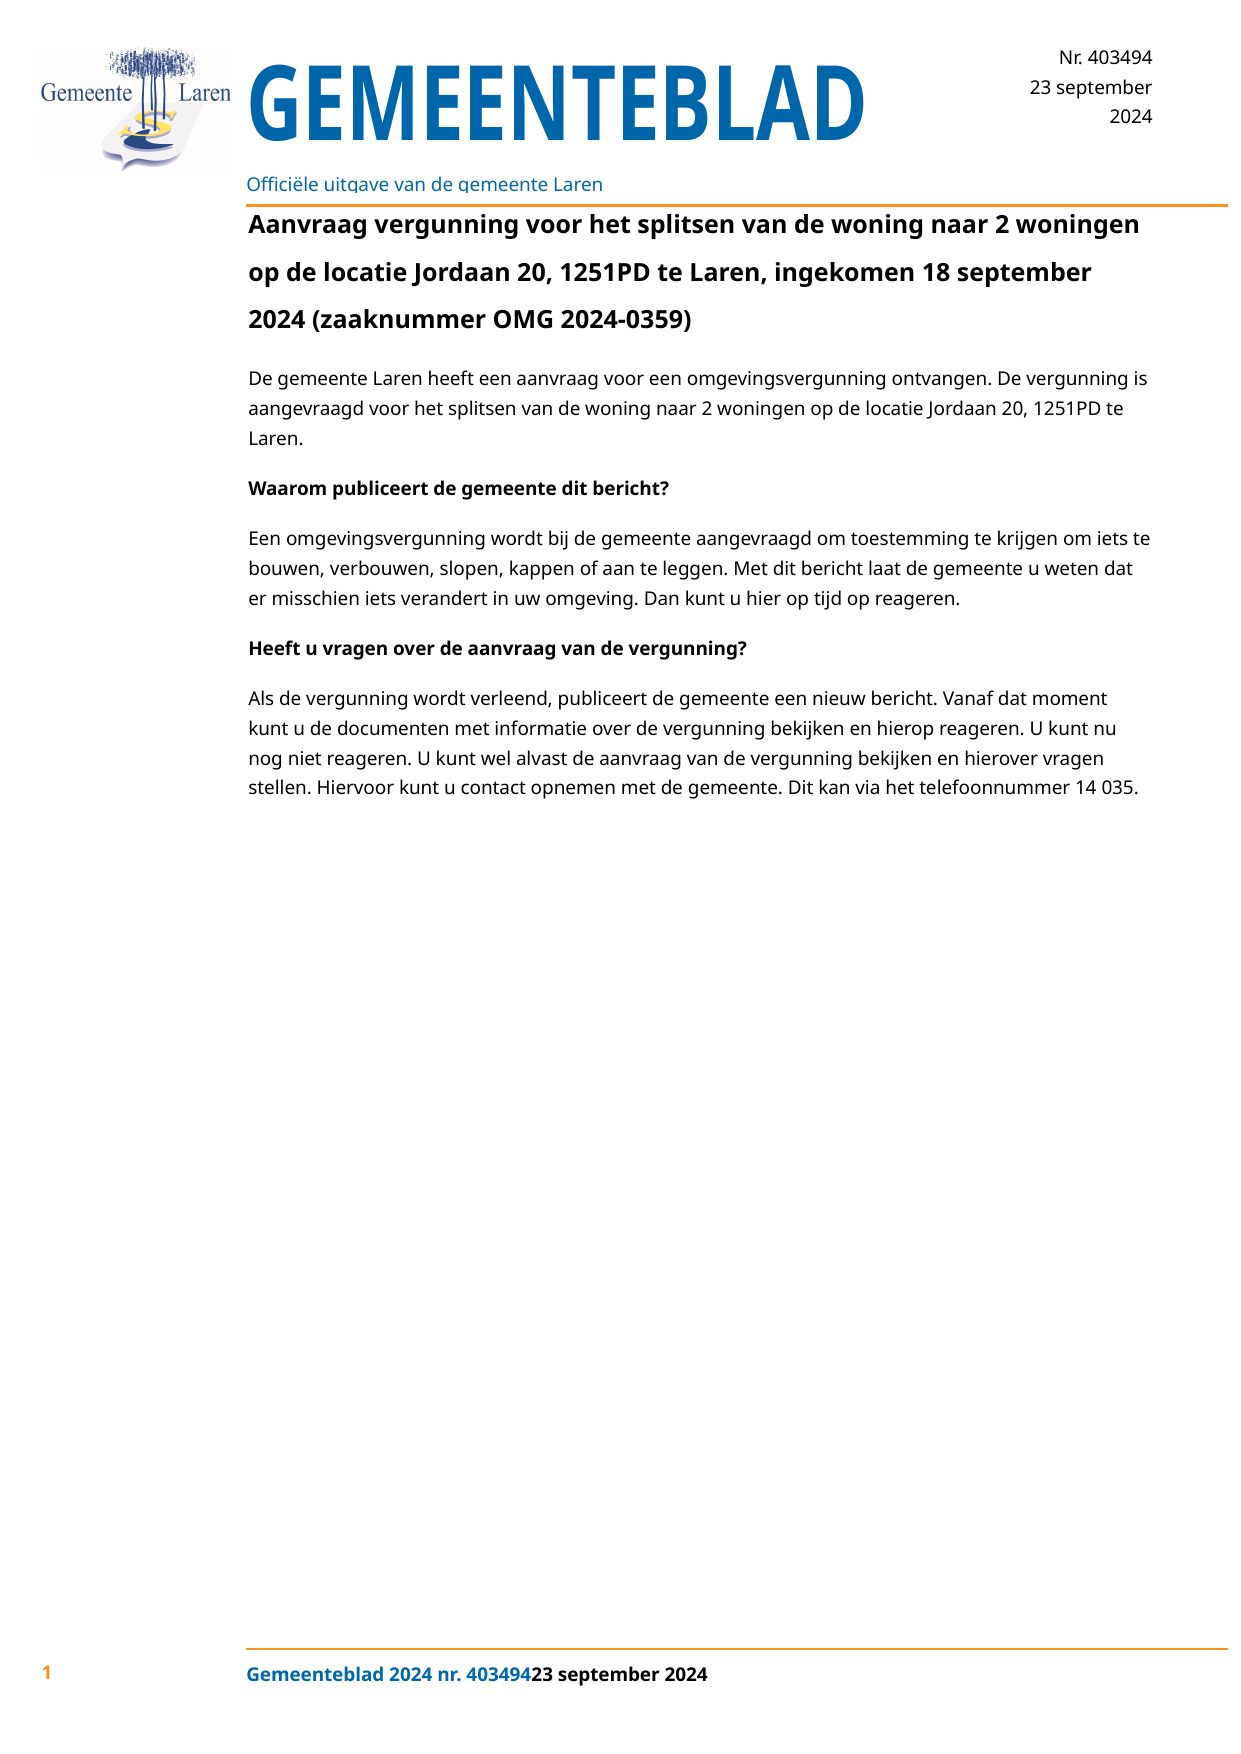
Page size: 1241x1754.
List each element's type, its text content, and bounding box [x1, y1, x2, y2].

text Een omgevingsvergunning wordt bij de gemeente aangevraagd om toestemming te krijgen om iets te bouwen, verbouwen, slopen, kappen of aan te leggen. Met dit bericht laat de gemeente u weten dat er misschien iets verandert in uw omgeving. Dan kunt u hier op tijd op reageren. [248, 526, 1152, 610]
picture [41, 47, 231, 172]
text Heeft u vragen over de aanvraag van de vergunning? [248, 635, 1152, 661]
text De gemeente Laren heeft een aanvraag voor een omgevingsvergunning ontvangen. De vergunning is aangevraagd voor het splitsen van de woning naar 2 woningen op de locatie Jordaan 20, 1251PD te Laren. [248, 366, 1152, 450]
text Waarom publiceert de gemeente dit bericht? [248, 475, 1152, 501]
text Als de vergunning wordt verleend, publiceert de gemeente een nieuw bericht. Vanaf dat moment kunt u de documenten met informatie over de vergunning bekijken en hierop reageren. U kunt nu nog niet reageren. U kunt wel alvast de aanvraag van de vergunning bekijken en hierover vragen stellen. Hiervoor kunt u contact opnemen met de gemeente. Dit kan via het telefoonnummer 14 035. [248, 686, 1152, 800]
text Aanvraag vergunning voor het splitsen van de woning naar 2 woningen op de locatie Jordaan 20, 1251PD te Laren, ingekomen 18 september 2024 (zaaknummer OMG 2024-0359) [248, 207, 1152, 336]
